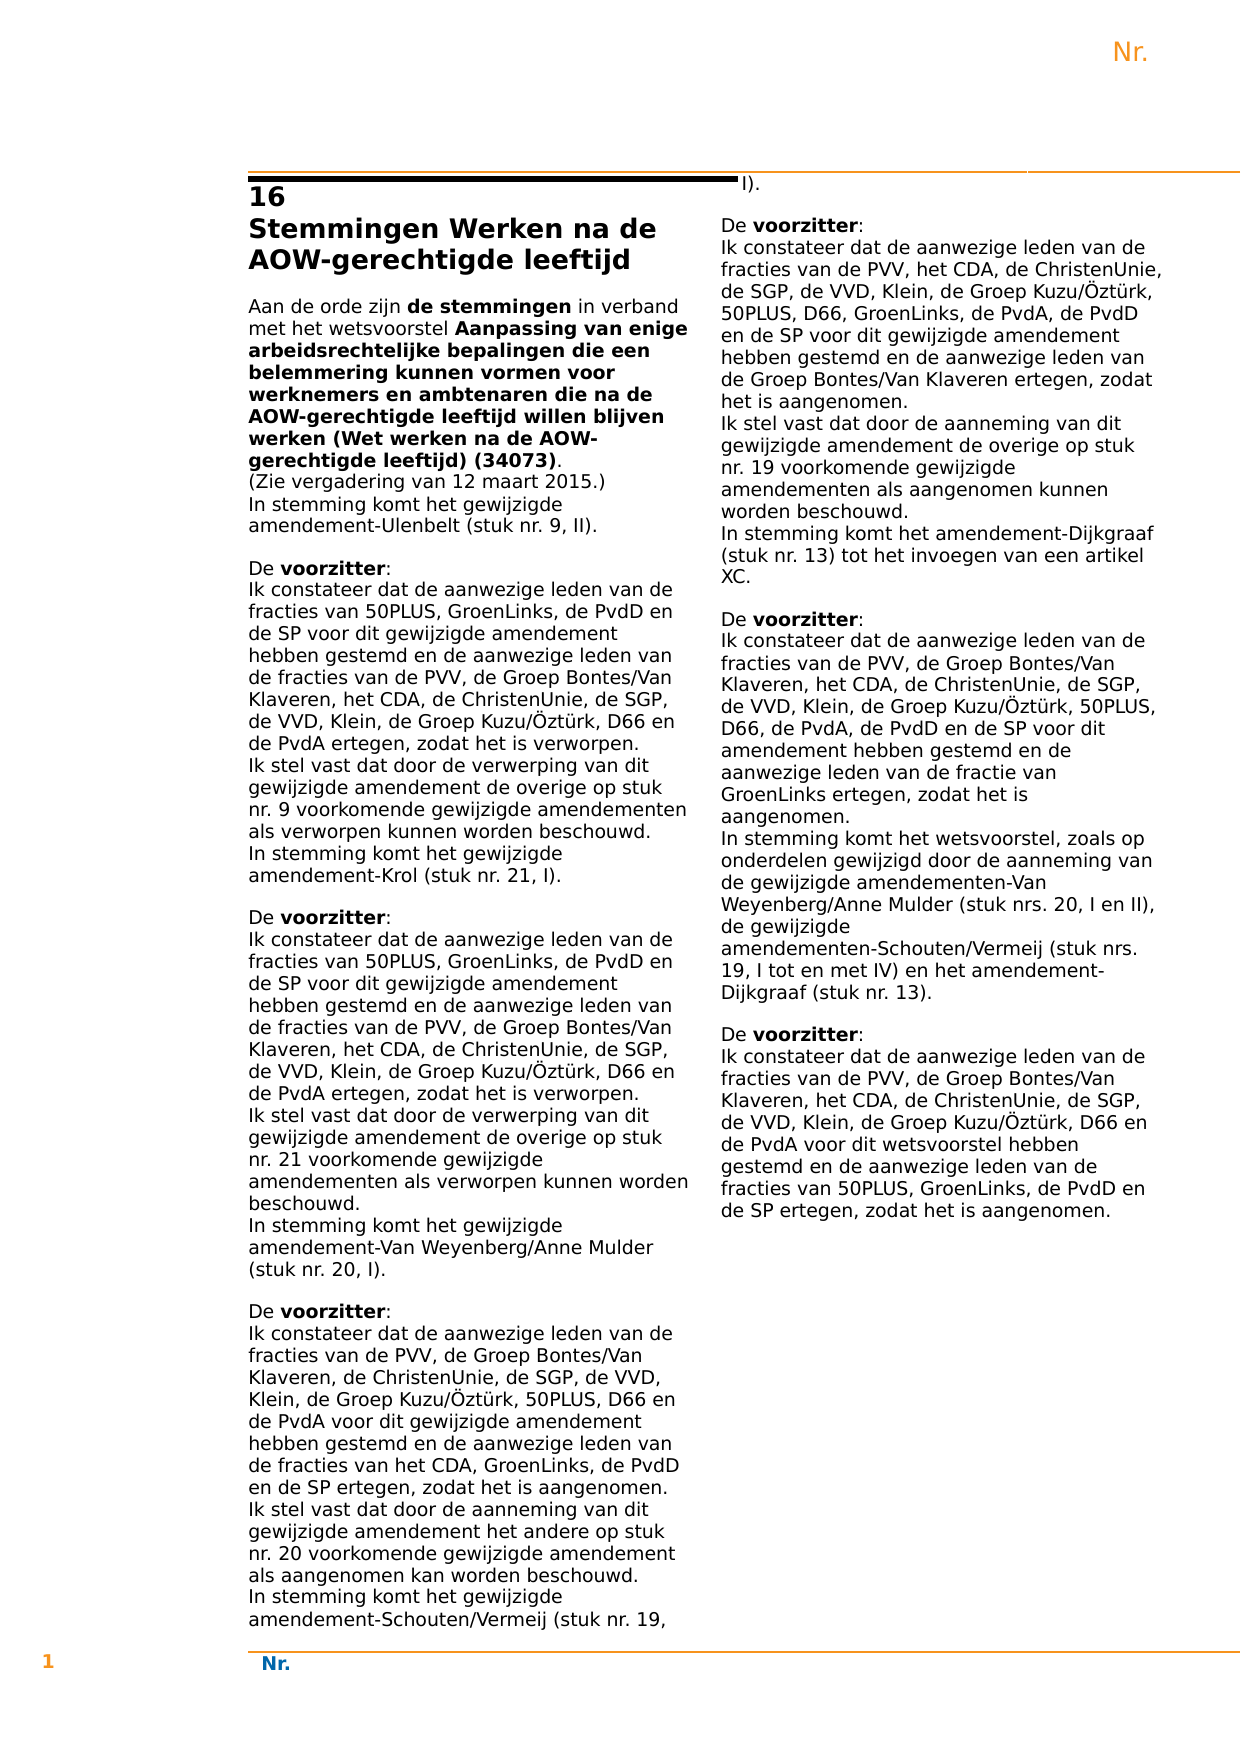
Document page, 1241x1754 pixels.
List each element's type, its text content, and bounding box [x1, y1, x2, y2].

text Ik constateer dat de aanwezige leden van de fracties van de PVV, de Groep Bontes/Van Klaveren, de ChristenUnie, de SGP, de VVD, Klein, de Groep Kuzu/Öztürk, 50PLUS, D66 en de PvdA voor dit gewijzigde amendement hebben gestemd en de aanwezige leden van de fracties van het CDA, GroenLinks, de PvdD en de SP ertegen, zodat het is aangenomen. [248, 1323, 691, 1498]
text De voorzitter: [248, 1301, 691, 1323]
text In stemming komt het gewijzigde amendement-Krol (stuk nr. 21, I). [248, 843, 691, 887]
text In stemming komt het gewijzigde amendement-Schouten/Vermeij (stuk nr. 19, [248, 1586, 691, 1630]
text Ik constateer dat de aanwezige leden van de fracties van 50PLUS, GroenLinks, de PvdD en de SP voor dit gewijzigde amendement hebben gestemd en de aanwezige leden van de fracties van de PVV, de Groep Bontes/Van Klaveren, het CDA, de ChristenUnie, de SGP, de VVD, Klein, de Groep Kuzu/Öztürk, D66 en de PvdA ertegen, zodat het is verworpen. [248, 929, 691, 1105]
text De voorzitter: [721, 608, 1163, 630]
title 16 Stemmingen Werken na de AOW-gerechtigde leeftijd [248, 182, 691, 276]
text De voorzitter: [248, 557, 691, 579]
text De voorzitter: [248, 907, 691, 929]
text In stemming komt het gewijzigde amendement-Ulenbelt (stuk nr. 9, II). [248, 493, 691, 537]
text De voorzitter: [721, 1024, 1163, 1046]
text Ik constateer dat de aanwezige leden van de fracties van de PVV, de Groep Bontes/Van Klaveren, het CDA, de ChristenUnie, de SGP, de VVD, Klein, de Groep Kuzu/Öztürk, D66 en de PvdA voor dit wetsvoorstel hebben gestemd en de aanwezige leden van de fracties van 50PLUS, GroenLinks, de PvdD en de SP ertegen, zodat het is aangenomen. [721, 1046, 1163, 1222]
text Ik stel vast dat door de verwerping van dit gewijzigde amendement de overige op stuk nr. 9 voorkomende gewijzigde amendementen als verworpen kunnen worden beschouwd. [248, 755, 691, 843]
text De voorzitter: [721, 215, 1163, 237]
text (Zie vergadering van 12 maart 2015.) [248, 471, 691, 493]
text Ik constateer dat de aanwezige leden van de fracties van de PVV, het CDA, de ChristenUnie, de SGP, de VVD, Klein, de Groep Kuzu/Öztürk, 50PLUS, D66, GroenLinks, de PvdA, de PvdD en de SP voor dit gewijzigde amendement hebben gestemd en de aanwezige leden van de Groep Bontes/Van Klaveren ertegen, zodat het is aangenomen. [721, 237, 1163, 413]
text Ik stel vast dat door de verwerping van dit gewijzigde amendement de overige op stuk nr. 21 voorkomende gewijzigde amendementen als verworpen kunnen worden beschouwd. [248, 1105, 691, 1215]
text Ik stel vast dat door de aanneming van dit gewijzigde amendement het andere op stuk nr. 20 voorkomende gewijzigde amendement als aangenomen kan worden beschouwd. [248, 1498, 691, 1586]
text Ik constateer dat de aanwezige leden van de fracties van 50PLUS, GroenLinks, de PvdD en de SP voor dit gewijzigde amendement hebben gestemd en de aanwezige leden van de fracties van de PVV, de Groep Bontes/Van Klaveren, het CDA, de ChristenUnie, de SGP, de VVD, Klein, de Groep Kuzu/Öztürk, D66 en de PvdA ertegen, zodat het is verworpen. [248, 579, 691, 755]
text Ik constateer dat de aanwezige leden van de fracties van de PVV, de Groep Bontes/Van Klaveren, het CDA, de ChristenUnie, de SGP, de VVD, Klein, de Groep Kuzu/Öztürk, 50PLUS, D66, de PvdA, de PvdD en de SP voor dit amendement hebben gestemd en de aanwezige leden van de fractie van GroenLinks ertegen, zodat het is aangenomen. [721, 630, 1163, 828]
text Ik stel vast dat door de aanneming van dit gewijzigde amendement de overige op stuk nr. 19 voorkomende gewijzigde amendementen als aangenomen kunnen worden beschouwd. [721, 413, 1163, 522]
text In stemming komt het wetsvoorstel, zoals op onderdelen gewijzigd door de aanneming van de gewijzigde amendementen-Van Weyenberg/Anne Mulder (stuk nrs. 20, I en II), de gewijzigde amendementen-Schouten/Vermeij (stuk nrs. 19, I tot en met IV) en het amendement-Dijkgraaf (stuk nr. 13). [721, 828, 1163, 1004]
text I). [721, 173, 1163, 195]
text In stemming komt het amendement-Dijkgraaf (stuk nr. 13) tot het invoegen van een artikel XC. [721, 522, 1163, 588]
text In stemming komt het gewijzigde amendement-Van Weyenberg/Anne Mulder (stuk nr. 20, I). [248, 1215, 691, 1281]
text Aan de orde zijn de stemmingen in verband met het wetsvoorstel Aanpassing van enige arbeidsrechtelijke bepalingen die een belemmering kunnen vormen voor werknemers en ambtenaren die na de AOW-gerechtigde leeftijd willen blijven werken (Wet werken na de AOW-gerechtigde leeftijd) (34073). [248, 296, 691, 471]
